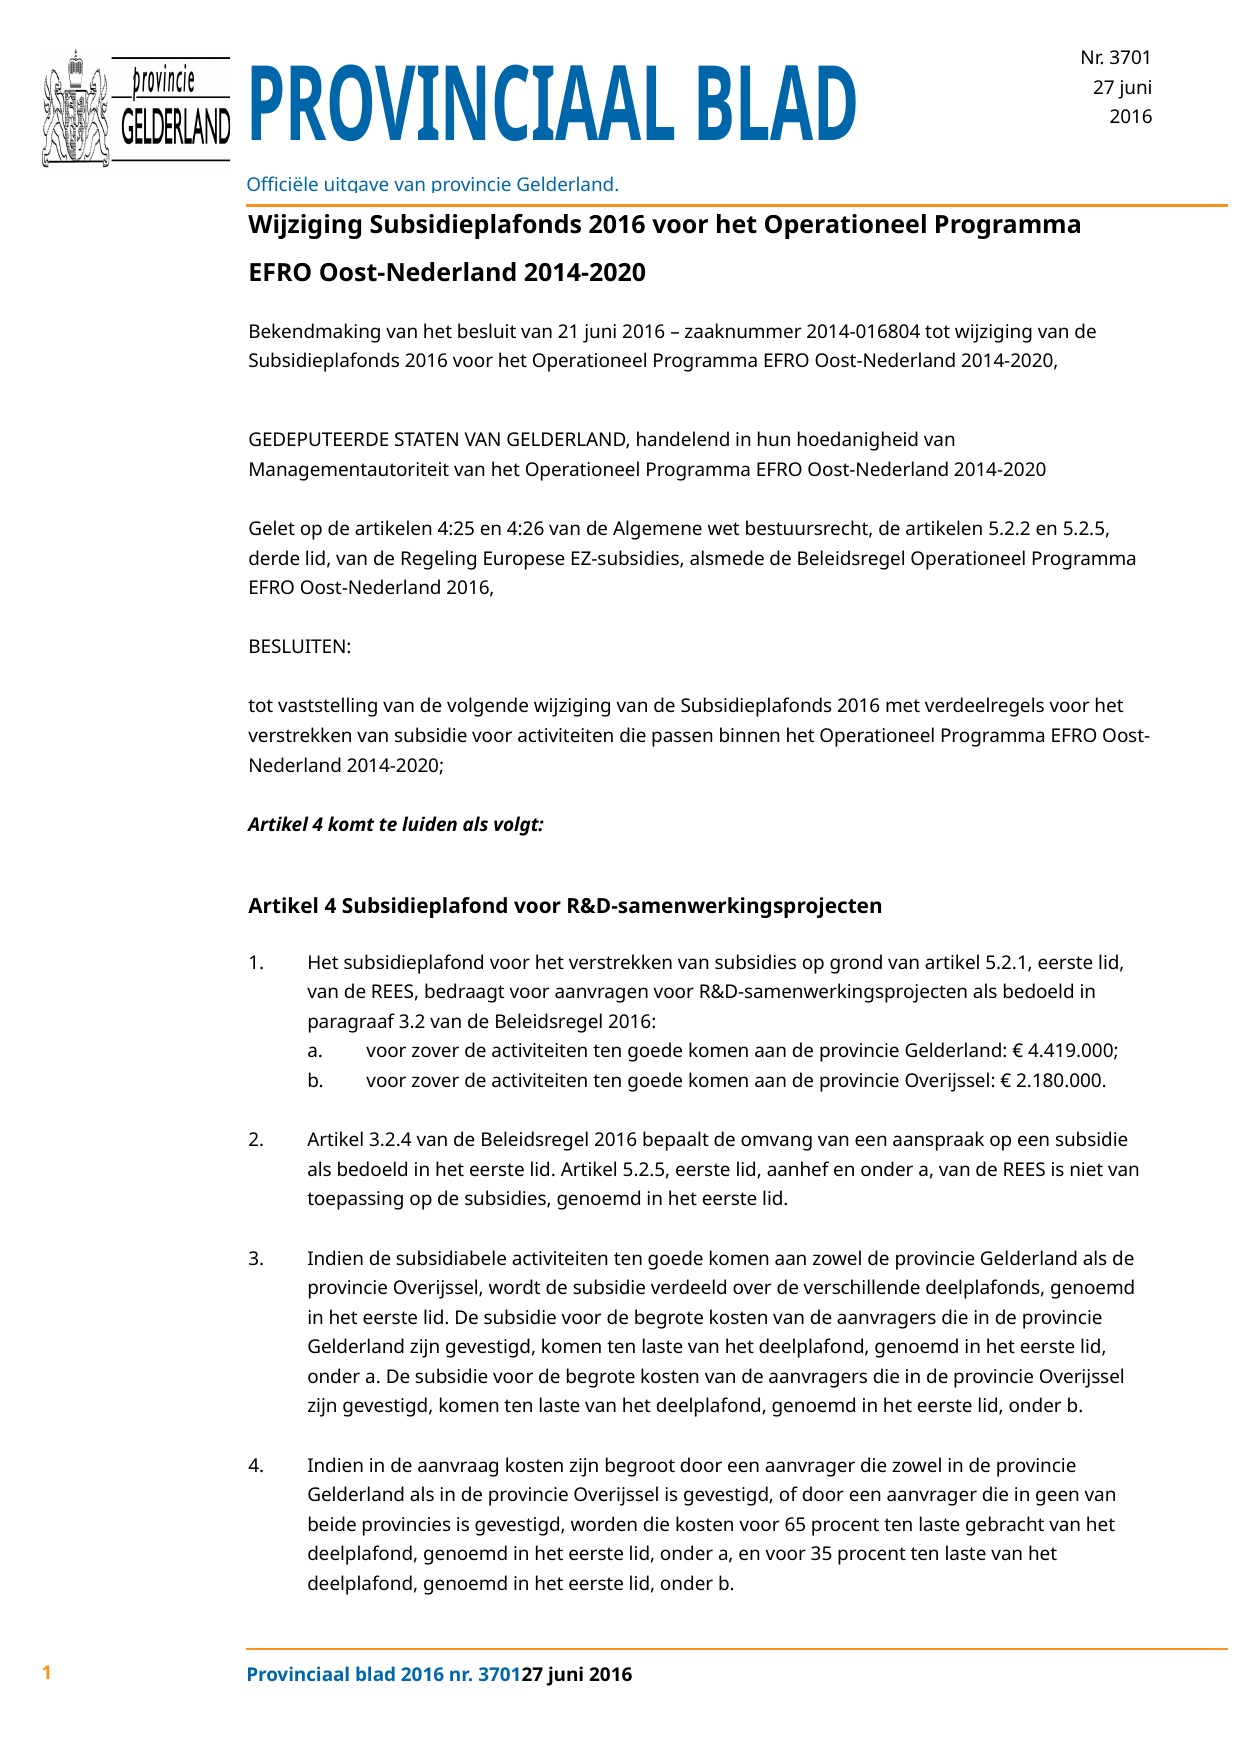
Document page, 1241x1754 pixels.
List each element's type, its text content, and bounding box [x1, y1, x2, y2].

text Gelet op de artikelen 4:25 en 4:26 van de Algemene wet bestuursrecht, de artikelen 5.2.2 en 5.2.5, derde lid, van de Regeling Europese EZ-subsidies, alsmede de Beleidsregel Operationeel Programma EFRO Oost-Nederland 2016, [248, 515, 1152, 600]
text Wijziging Subsidieplafonds 2016 voor het Operationeel Programma EFRO Oost-Nederland 2014-2020 [248, 207, 1152, 288]
text tot vaststelling van de volgende wijziging van de Subsidieplafonds 2016 met verdeelregels voor het verstrekken van subsidie voor activiteiten die passen binnen het Operationeel Programma EFRO Oost-Nederland 2014-2020; [248, 693, 1152, 777]
list Het subsidieplafond voor het verstrekken van subsidies op grond van artikel 5.2.1, eerste lid, van de REES, bedraagt voor aanvragen voor R&D-samenwerkingsprojecten als bedoeld in paragraaf 3.2 van de Beleidsregel 2016: [248, 949, 1152, 1034]
text BESLUITEN: [248, 633, 1152, 659]
list Indien de subsidiabele activiteiten ten goede komen aan zowel de provincie Gelderland als de provincie Overijssel, wordt de subsidie verdeeld over de verschillende deelplafonds, genoemd in het eerste lid. De subsidie voor de begrote kosten van de aanvragers die in de provincie Gelderland zijn gevestigd, komen ten laste van het deelplafond, genoemd in het eerste lid, onder a. De subsidie voor de begrote kosten van de aanvragers die in de provincie Overijssel zijn gevestigd, komen ten laste van het deelplafond, genoemd in het eerste lid, onder b. [248, 1245, 1152, 1418]
text Artikel 4 Subsidieplafond voor R&D-samenwerkingsprojecten [248, 891, 1152, 919]
text Bekendmaking van het besluit van 21 juni 2016 – zaaknummer 2014-016804 tot wijziging van de Subsidieplafonds 2016 voor het Operationeel Programma EFRO Oost-Nederland 2014-2020, [248, 318, 1152, 373]
list Indien in de aanvraag kosten zijn begroot door een aanvrager die zowel in de provincie Gelderland als in de provincie Overijssel is gevestigd, of door een aanvrager die in geen van beide provincies is gevestigd, worden die kosten voor 65 procent ten laste gebracht van het deelplafond, genoemd in het eerste lid, onder a, en voor 35 procent ten laste van het deelplafond, genoemd in het eerste lid, onder b. [248, 1452, 1152, 1596]
text GEDEPUTEERDE STATEN VAN GELDERLAND, handelend in hun hoedanigheid van Managementautoriteit van het Operationeel Programma EFRO Oost-Nederland 2014-2020 [248, 426, 1152, 482]
picture [41, 47, 231, 172]
list voor zover de activiteiten ten goede komen aan de provincie Overijssel: € 2.180.000. [307, 1067, 1152, 1093]
text Artikel 4 komt te luiden als volgt: [248, 811, 1152, 837]
list voor zover de activiteiten ten goede komen aan de provincie Gelderland: € 4.419.000; [307, 1038, 1152, 1063]
list Artikel 3.2.4 van de Beleidsregel 2016 bepaalt de omvang van een aanspraak op een subsidie als bedoeld in het eerste lid. Artikel 5.2.5, eerste lid, aanhef en onder a, van de REES is niet van toepassing op de subsidies, genoemd in het eerste lid. [248, 1126, 1152, 1211]
